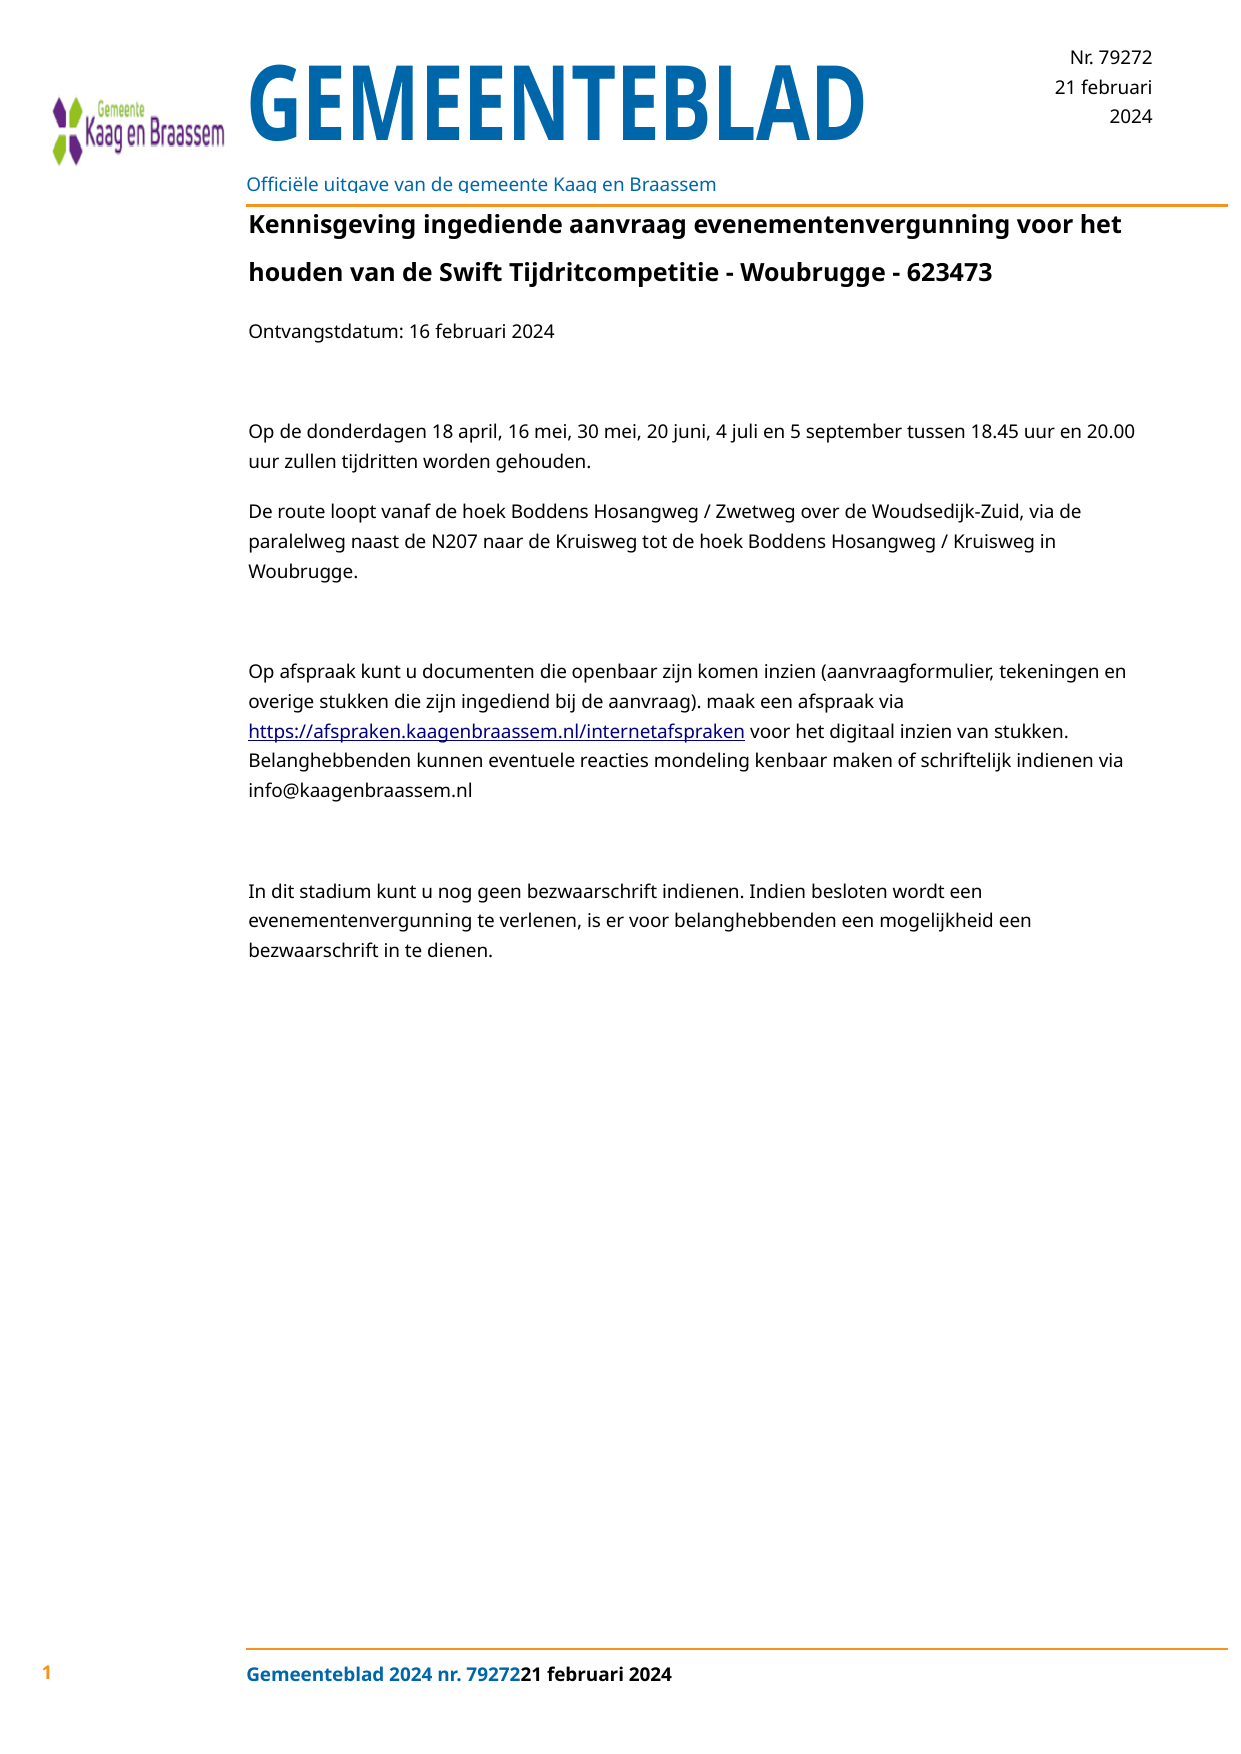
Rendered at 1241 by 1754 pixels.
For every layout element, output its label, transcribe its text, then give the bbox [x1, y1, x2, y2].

text De route loopt vanaf de hoek Boddens Hosangweg / Zwetweg over de Woudsedijk-Zuid, via de paralelweg naast de N207 naar de Kruisweg tot de hoek Boddens Hosangweg / Kruisweg in Woubrugge. [248, 499, 1152, 584]
text Kennisgeving ingediende aanvraag evenementenvergunning voor het houden van de Swift Tijdritcompetitie - Woubrugge - 623473 [248, 207, 1152, 288]
text In dit stadium kunt u nog geen bezwaarschrift indienen. Indien besloten wordt een evenementenvergunning te verlenen, is er voor belanghebbenden een mogelijkheid een bezwaarschrift in te dienen. [248, 878, 1152, 963]
text Op de donderdagen 18 april, 16 mei, 30 mei, 20 juni, 4 juli en 5 september tussen 18.45 uur en 20.00 uur zullen tijdritten worden gehouden. [248, 419, 1152, 474]
picture [41, 47, 231, 172]
text Ontvangstdatum: 16 februari 2024 [248, 318, 1152, 344]
text Op afspraak kunt u documenten die openbaar zijn komen inzien (aanvraagformulier, tekeningen en overige stukken die zijn ingediend bij de aanvraag). maak een afspraak via https://afspraken.kaagenbraassem.nl/internetafspraken voor het digitaal inzien van stukken. Belanghebbenden kunnen eventuele reacties mondeling kenbaar maken of schriftelijk indienen via info@kaagenbraassem.nl [248, 659, 1152, 803]
